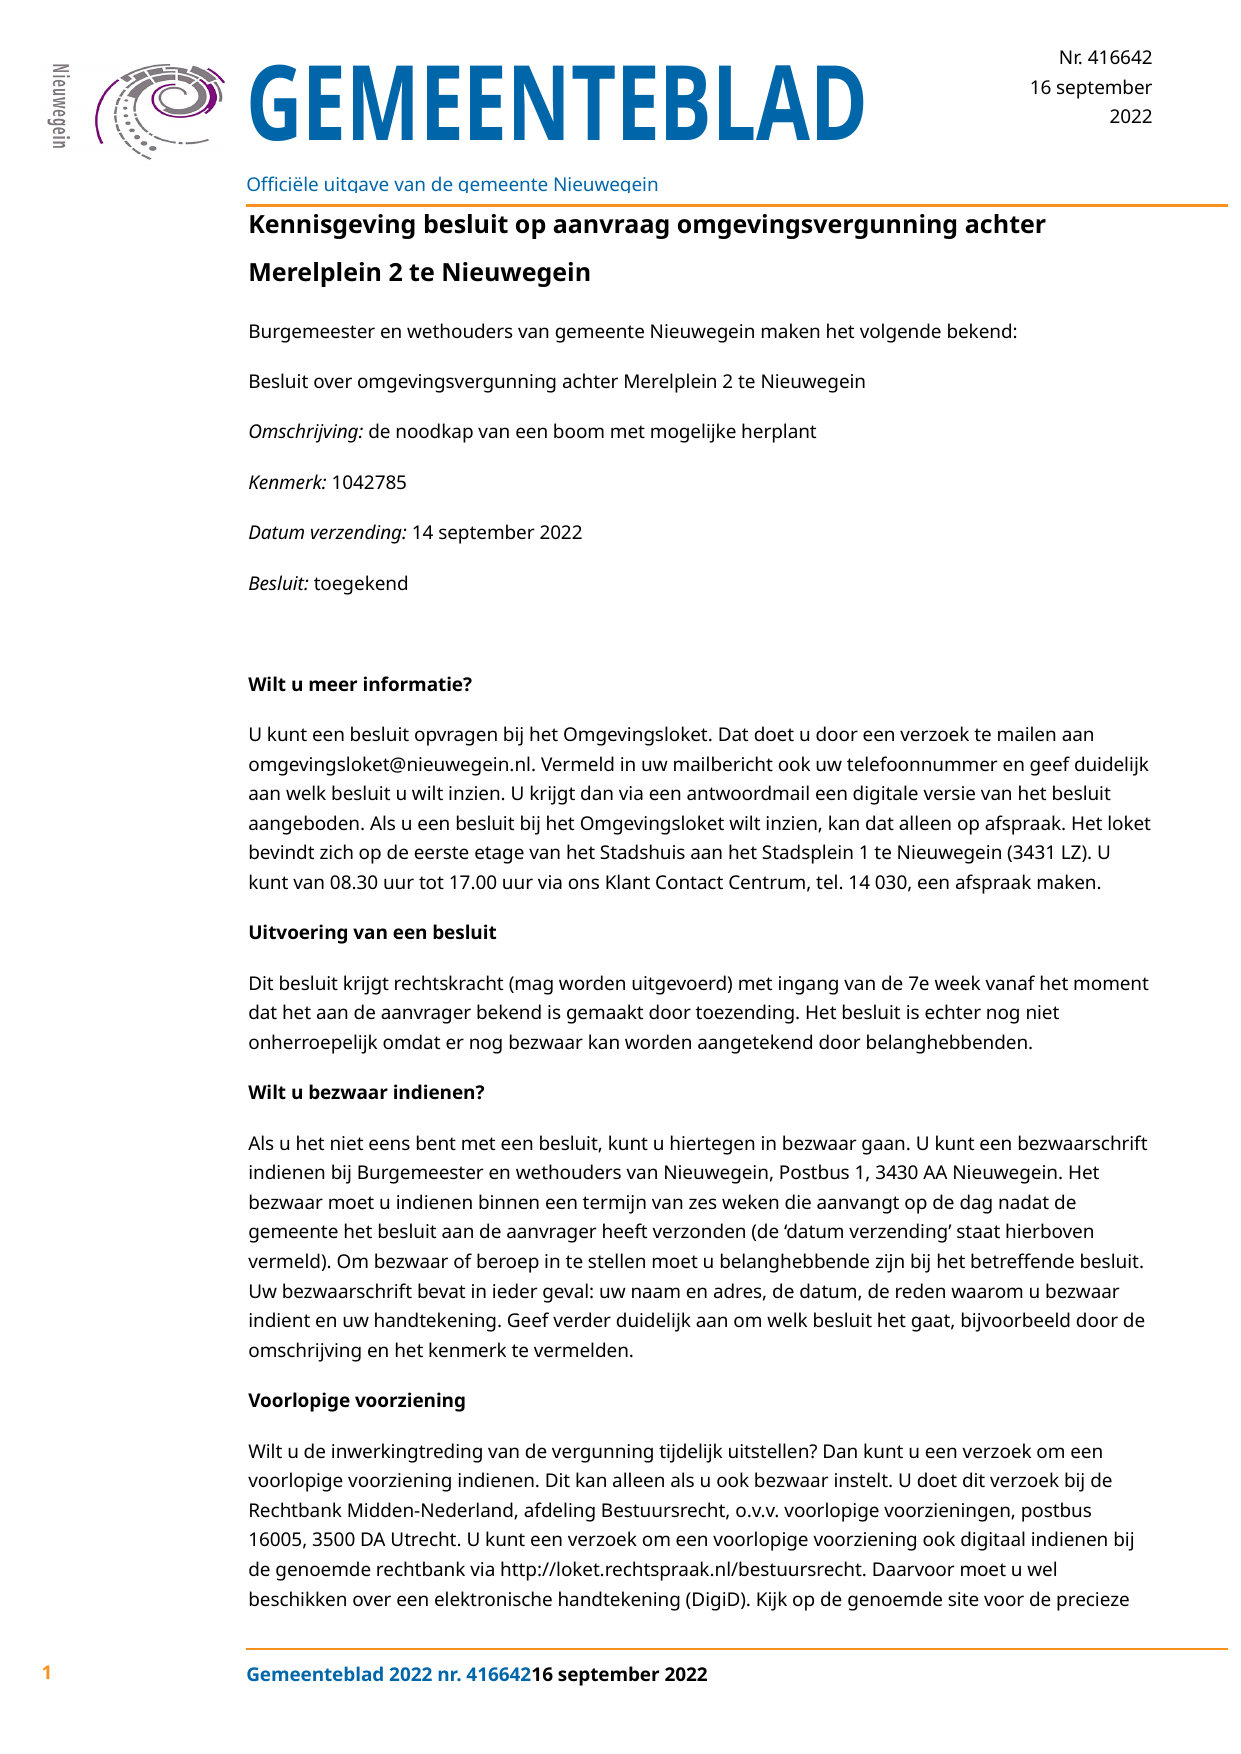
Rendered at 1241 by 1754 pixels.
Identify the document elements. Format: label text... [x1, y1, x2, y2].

text Omschrijving: de noodkap van een boom met mogelijke herplant [248, 419, 1152, 444]
text Dit besluit krijgt rechtskracht (mag worden uitgevoerd) met ingang van de 7e week vanaf het moment dat het aan de aanvrager bekend is gemaakt door toezending. Het besluit is echter nog niet onherroepelijk omdat er nog bezwaar kan worden aangetekend door belanghebbenden. [248, 970, 1152, 1055]
text Kennisgeving besluit op aanvraag omgevingsvergunning achter Merelplein 2 te Nieuwegein [248, 207, 1152, 288]
text Voorlopige voorziening [248, 1387, 1152, 1413]
text Besluit over omgevingsvergunning achter Merelplein 2 te Nieuwegein [248, 368, 1152, 394]
text Burgemeester en wethouders van gemeente Nieuwegein maken het volgende bekend: [248, 318, 1152, 344]
text U kunt een besluit opvragen bij het Omgevingsloket. Dat doet u door een verzoek te mailen aan omgevingsloket@nieuwegein.nl. Vermeld in uw mailbericht ook uw telefoonnummer en geef duidelijk aan welk besluit u wilt inzien. U krijgt dan via een antwoordmail een digitale versie van het besluit aangeboden. Als u een besluit bij het Omgevingsloket wilt inzien, kan dat alleen op afspraak. Het loket bevindt zich op de eerste etage van het Stadshuis aan het Stadsplein 1 te Nieuwegein (3431 LZ). U kunt van 08.30 uur tot 17.00 uur via ons Klant Contact Centrum, tel. 14 030, een afspraak maken. [248, 721, 1152, 895]
picture [41, 47, 231, 172]
text Als u het niet eens bent met een besluit, kunt u hiertegen in bezwaar gaan. U kunt een bezwaarschrift indienen bij Burgemeester en wethouders van Nieuwegein, Postbus 1, 3430 AA Nieuwegein. Het bezwaar moet u indienen binnen een termijn van zes weken die aanvangt op de dag nadat de gemeente het besluit aan de aanvrager heeft verzonden (de ‘datum verzending’ staat hierboven vermeld). Om bezwaar of beroep in te stellen moet u belanghebbende zijn bij het betreffende besluit. Uw bezwaarschrift bevat in ieder geval: uw naam en adres, de datum, de reden waarom u bezwaar indient en uw handtekening. Geef verder duidelijk aan om welk besluit het gaat, bijvoorbeeld door de omschrijving en het kenmerk te vermelden. [248, 1130, 1152, 1363]
text Wilt u de inwerkingtreding van de vergunning tijdelijk uitstellen? Dan kunt u een verzoek om een voorlopige voorziening indienen. Dit kan alleen als u ook bezwaar instelt. U doet dit verzoek bij de Rechtbank Midden-Nederland, afdeling Bestuursrecht, o.v.v. voorlopige voorzieningen, postbus 16005, 3500 DA Utrecht. U kunt een verzoek om een voorlopige voorziening ook digitaal indienen bij de genoemde rechtbank via http://loket.rechtspraak.nl/bestuursrecht. Daarvoor moet u wel beschikken over een elektronische handtekening (DigiD). Kijk op de genoemde site voor de precieze [248, 1438, 1152, 1612]
text Wilt u bezwaar indienen? [248, 1079, 1152, 1105]
text Wilt u meer informatie? [248, 671, 1152, 697]
text Datum verzending: 14 september 2022 [248, 519, 1152, 545]
text Besluit: toegekend [248, 570, 1152, 596]
text Kenmerk: 1042785 [248, 469, 1152, 495]
text Uitvoering van een besluit [248, 919, 1152, 945]
